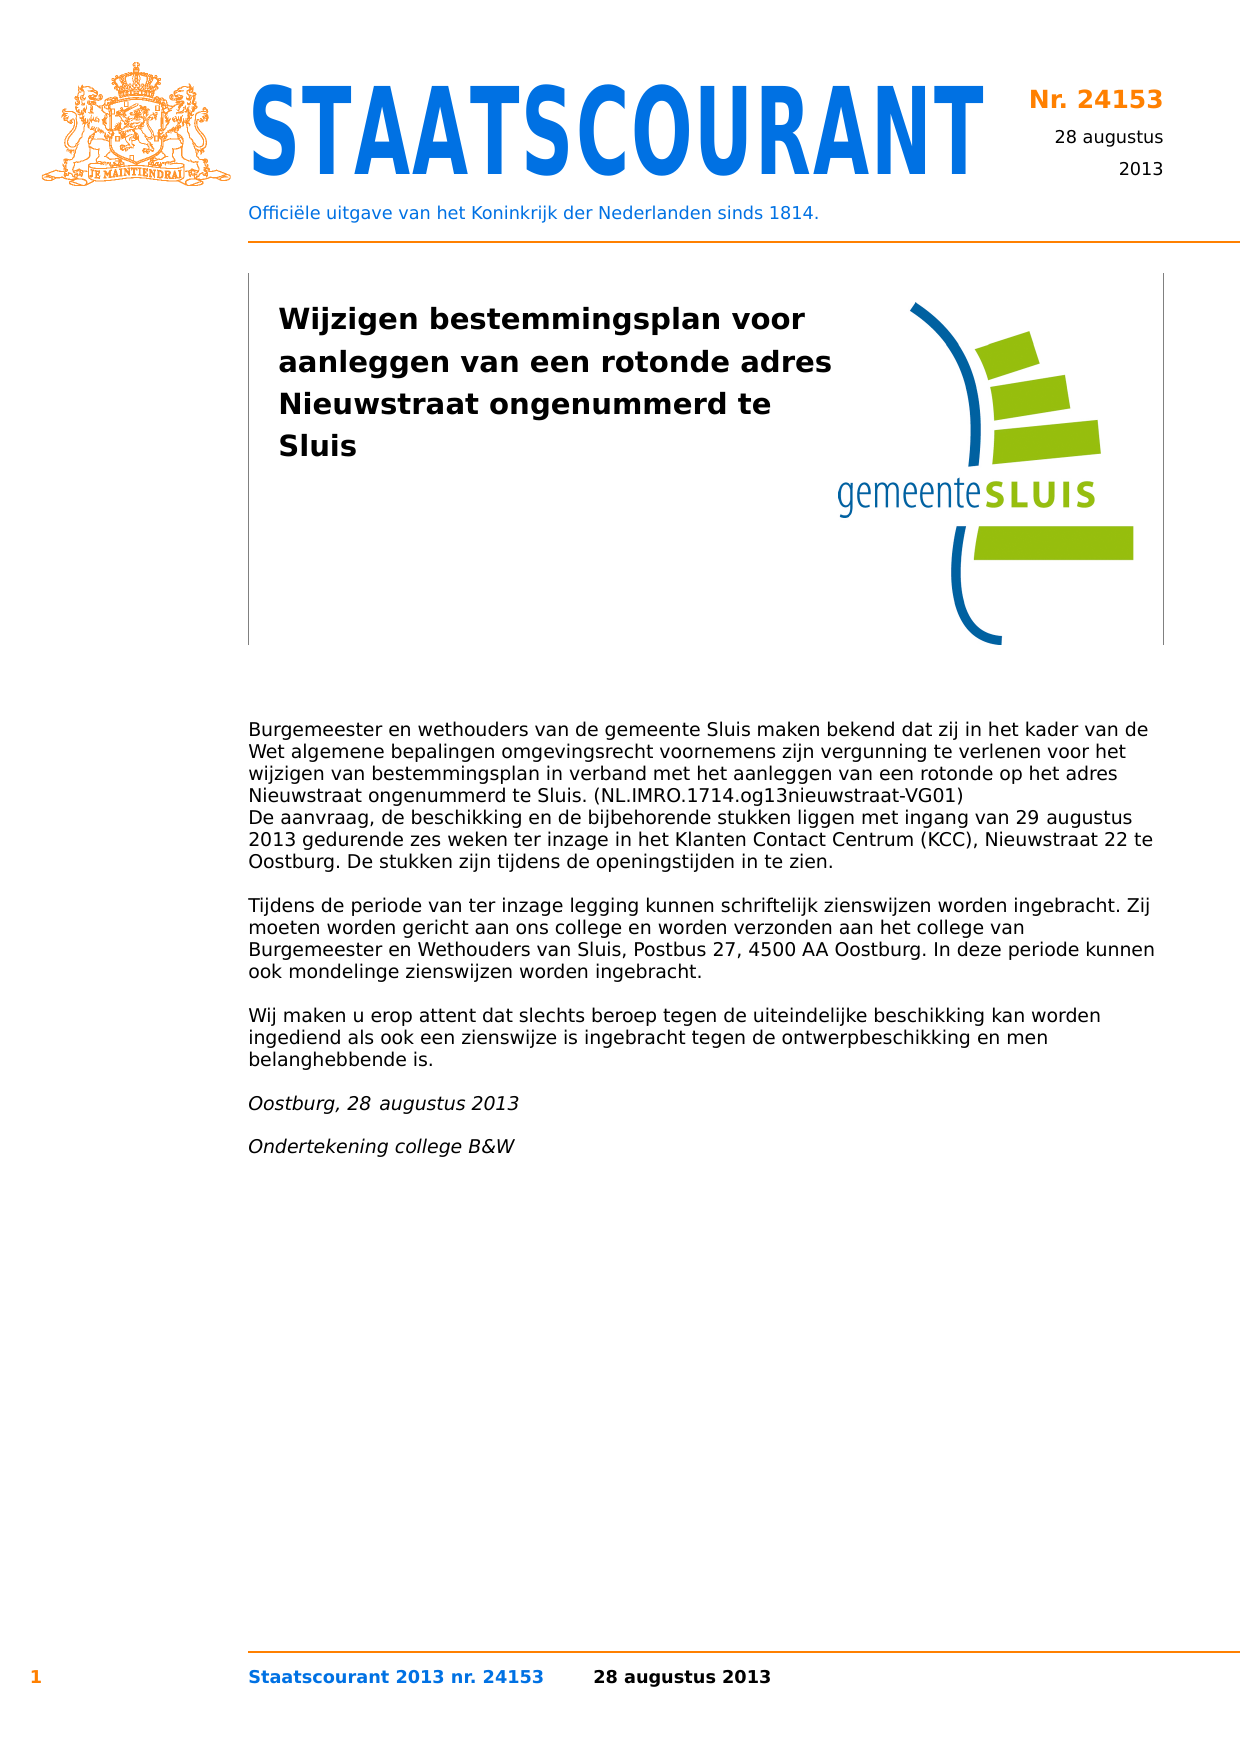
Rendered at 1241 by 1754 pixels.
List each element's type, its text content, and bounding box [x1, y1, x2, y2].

subtitle Wijzigen bestemmingsplan voor aanleggen van een rotonde adres Nieuwstraat ongenummerd te Sluis [249, 273, 1163, 645]
text Burgemeester en wethouders van de gemeente Sluis maken bekend dat zij in het kader van de Wet algemene bepalingen omgevingsrecht voornemens zijn vergunning te verlenen voor het wijzigen van bestemmingsplan in verband met het aanleggen van een rotonde op het adres Nieuwstraat ongenummerd te Sluis. (NL.IMRO.1714.og13nieuwstraat-VG01) [248, 719, 1163, 807]
text De aanvraag, de beschikking en de bijbehorende stukken liggen met ingang van 29 augustus 2013 gedurende zes weken ter inzage in het Klanten Contact Centrum (KCC), Nieuwstraat 22 te Oostburg. De stukken zijn tijdens de openingstijden in te zien. [248, 807, 1163, 873]
text Wij maken u erop attent dat slechts beroep tegen de uiteindelijke beschikking kan worden ingediend als ook een zienswijze is ingebracht tegen de ontwerpbeschikking en men belanghebbende is. [248, 1004, 1163, 1071]
text Oostburg, 28 augustus 2013 [248, 1092, 1163, 1114]
table_cell 28 augustus [998, 121, 1240, 153]
picture [838, 302, 1134, 645]
table_cell Officiële uitgave van het Koninkrijk der Nederlanden sinds 1814. [248, 203, 1240, 241]
picture [41, 62, 231, 186]
text Ondertekening college B&W [248, 1136, 1163, 1158]
text Tijdens de periode van ter inzage legging kunnen schriftelijk zienswijzen worden ingebracht. Zij moeten worden gericht aan ons college en worden verzonden aan het college van Burgemeester en Wethouders van Sluis, Postbus 27, 4500 AA Oostburg. In deze periode kunnen ook mondelinge zienswijzen worden ingebracht. [248, 895, 1163, 983]
table_cell 2013 [998, 153, 1240, 203]
table_header STAATSCOURANT [248, 62, 998, 203]
table_header Nr. 24153 [998, 62, 1240, 121]
table_header [25, 62, 248, 241]
